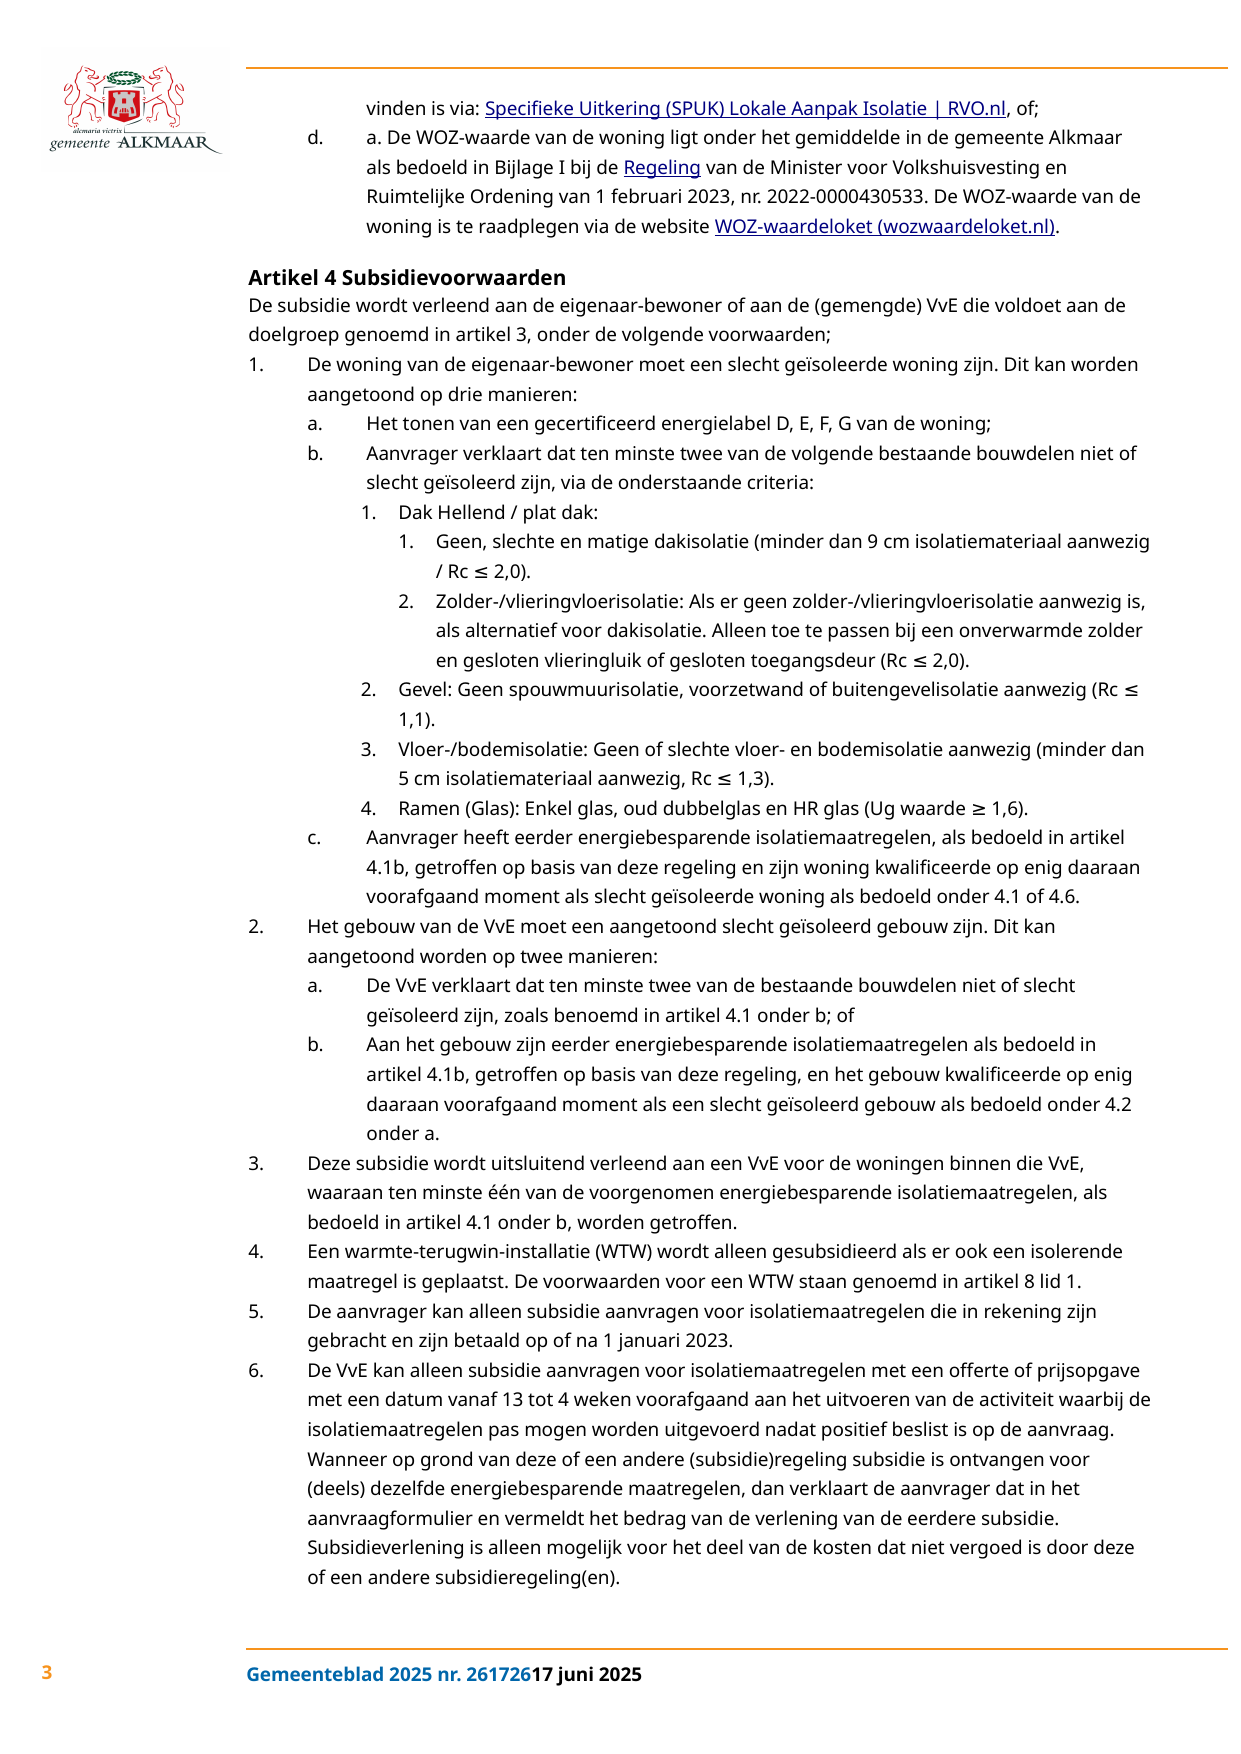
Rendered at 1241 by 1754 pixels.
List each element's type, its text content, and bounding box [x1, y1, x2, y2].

list Vloer-/bodemisolatie: Geen of slechte vloer- en bodemisolatie aanwezig (minder dan 5 cm isolatiemateriaal aanwezig, Rc ≤ 1,3). [361, 736, 1152, 791]
text Artikel 4 Subsidievoorwaarden [248, 263, 1152, 292]
list a. De WOZ-waarde van de woning ligt onder het gemiddelde in de gemeente Alkmaar als bedoeld in Bijlage I bij de Regeling van de Minister voor Volkshuisvesting en Ruimtelijke Ordening van 1 februari 2023, nr. 2022-0000430533. De WOZ-waarde van de woning is te raadplegen via de website WOZ-waardeloket (wozwaardeloket.nl). [307, 124, 1152, 239]
list vinden is via: Specifieke Uitkering (SPUK) Lokale Aanpak Isolatie | RVO.nl, of; [307, 95, 1152, 121]
list Aan het gebouw zijn eerder energiebesparende isolatiemaatregelen als bedoeld in artikel 4.1b, getroffen op basis van deze regeling, en het gebouw kwalificeerde op enig daaraan voorafgaand moment als een slecht geïsoleerd gebouw als bedoeld onder 4.2 onder a. [307, 1032, 1152, 1146]
list Zolder-/vlieringvloerisolatie: Als er geen zolder-/vlieringvloerisolatie aanwezig is, als alternatief voor dakisolatie. Alleen toe te passen bij een onverwarmde zolder en gesloten vlieringluik of gesloten toegangsdeur (Rc ≤ 2,0). [398, 588, 1152, 673]
list Het gebouw van de VvE moet een aangetoond slecht geïsoleerd gebouw zijn. Dit kan aangetoond worden op twee manieren: [248, 913, 1152, 968]
picture [41, 47, 231, 172]
list Dak Hellend / plat dak: [361, 499, 1152, 525]
list Aanvrager heeft eerder energiebesparende isolatiemaatregelen, als bedoeld in artikel 4.1b, getroffen op basis van deze regeling en zijn woning kwalificeerde op enig daaraan voorafgaand moment als slecht geïsoleerde woning als bedoeld onder 4.1 of 4.6. [307, 824, 1152, 909]
list De aanvrager kan alleen subsidie aanvragen voor isolatiemaatregelen die in rekening zijn gebracht en zijn betaald op of na 1 januari 2023. [248, 1298, 1152, 1353]
list De VvE kan alleen subsidie aanvragen voor isolatiemaatregelen met een offerte of prijsopgave met een datum vanaf 13 tot 4 weken voorafgaand aan het uitvoeren van de activiteit waarbij de isolatiemaatregelen pas mogen worden uitgevoerd nadat positief beslist is op de aanvraag. Wanneer op grond van deze of een andere (subsidie)regeling subsidie is ontvangen voor (deels) dezelfde energiebesparende maatregelen, dan verklaart de aanvrager dat in het aanvraagformulier en vermeldt het bedrag van de verlening van de eerdere subsidie. Subsidieverlening is alleen mogelijk voor het deel van de kosten dat niet vergoed is door deze of een andere subsidieregeling(en). [248, 1357, 1152, 1590]
list De woning van de eigenaar-bewoner moet een slecht geïsoleerde woning zijn. Dit kan worden aangetoond op drie manieren: [248, 351, 1152, 406]
list Het tonen van een gecertificeerd energielabel D, E, F, G van de woning; [307, 410, 1152, 436]
list Deze subsidie wordt uitsluitend verleend aan een VvE voor de woningen binnen die VvE, waaraan ten minste één van de voorgenomen energiebesparende isolatiemaatregelen, als bedoeld in artikel 4.1 onder b, worden getroffen. [248, 1150, 1152, 1235]
list Ramen (Glas): Enkel glas, oud dubbelglas en HR glas (Ug waarde ≥ 1,6). [361, 795, 1152, 821]
list De VvE verklaart dat ten minste twee van de bestaande bouwdelen niet of slecht geïsoleerd zijn, zoals benoemd in artikel 4.1 onder b; of [307, 972, 1152, 1028]
text De subsidie wordt verleend aan de eigenaar-bewoner of aan de (gemengde) VvE die voldoet aan de doelgroep genoemd in artikel 3, onder de volgende voorwaarden; [248, 292, 1152, 347]
list Aanvrager verklaart dat ten minste twee van de volgende bestaande bouwdelen niet of slecht geïsoleerd zijn, via de onderstaande criteria: [307, 440, 1152, 495]
list Geen, slechte en matige dakisolatie (minder dan 9 cm isolatiemateriaal aanwezig / Rc ≤ 2,0). [398, 529, 1152, 584]
list Een warmte-terugwin-installatie (WTW) wordt alleen gesubsidieerd als er ook een isolerende maatregel is geplaatst. De voorwaarden voor een WTW staan genoemd in artikel 8 lid 1. [248, 1239, 1152, 1294]
list Gevel: Geen spouwmuurisolatie, voorzetwand of buitengevelisolatie aanwezig (Rc ≤ 1,1). [361, 677, 1152, 732]
